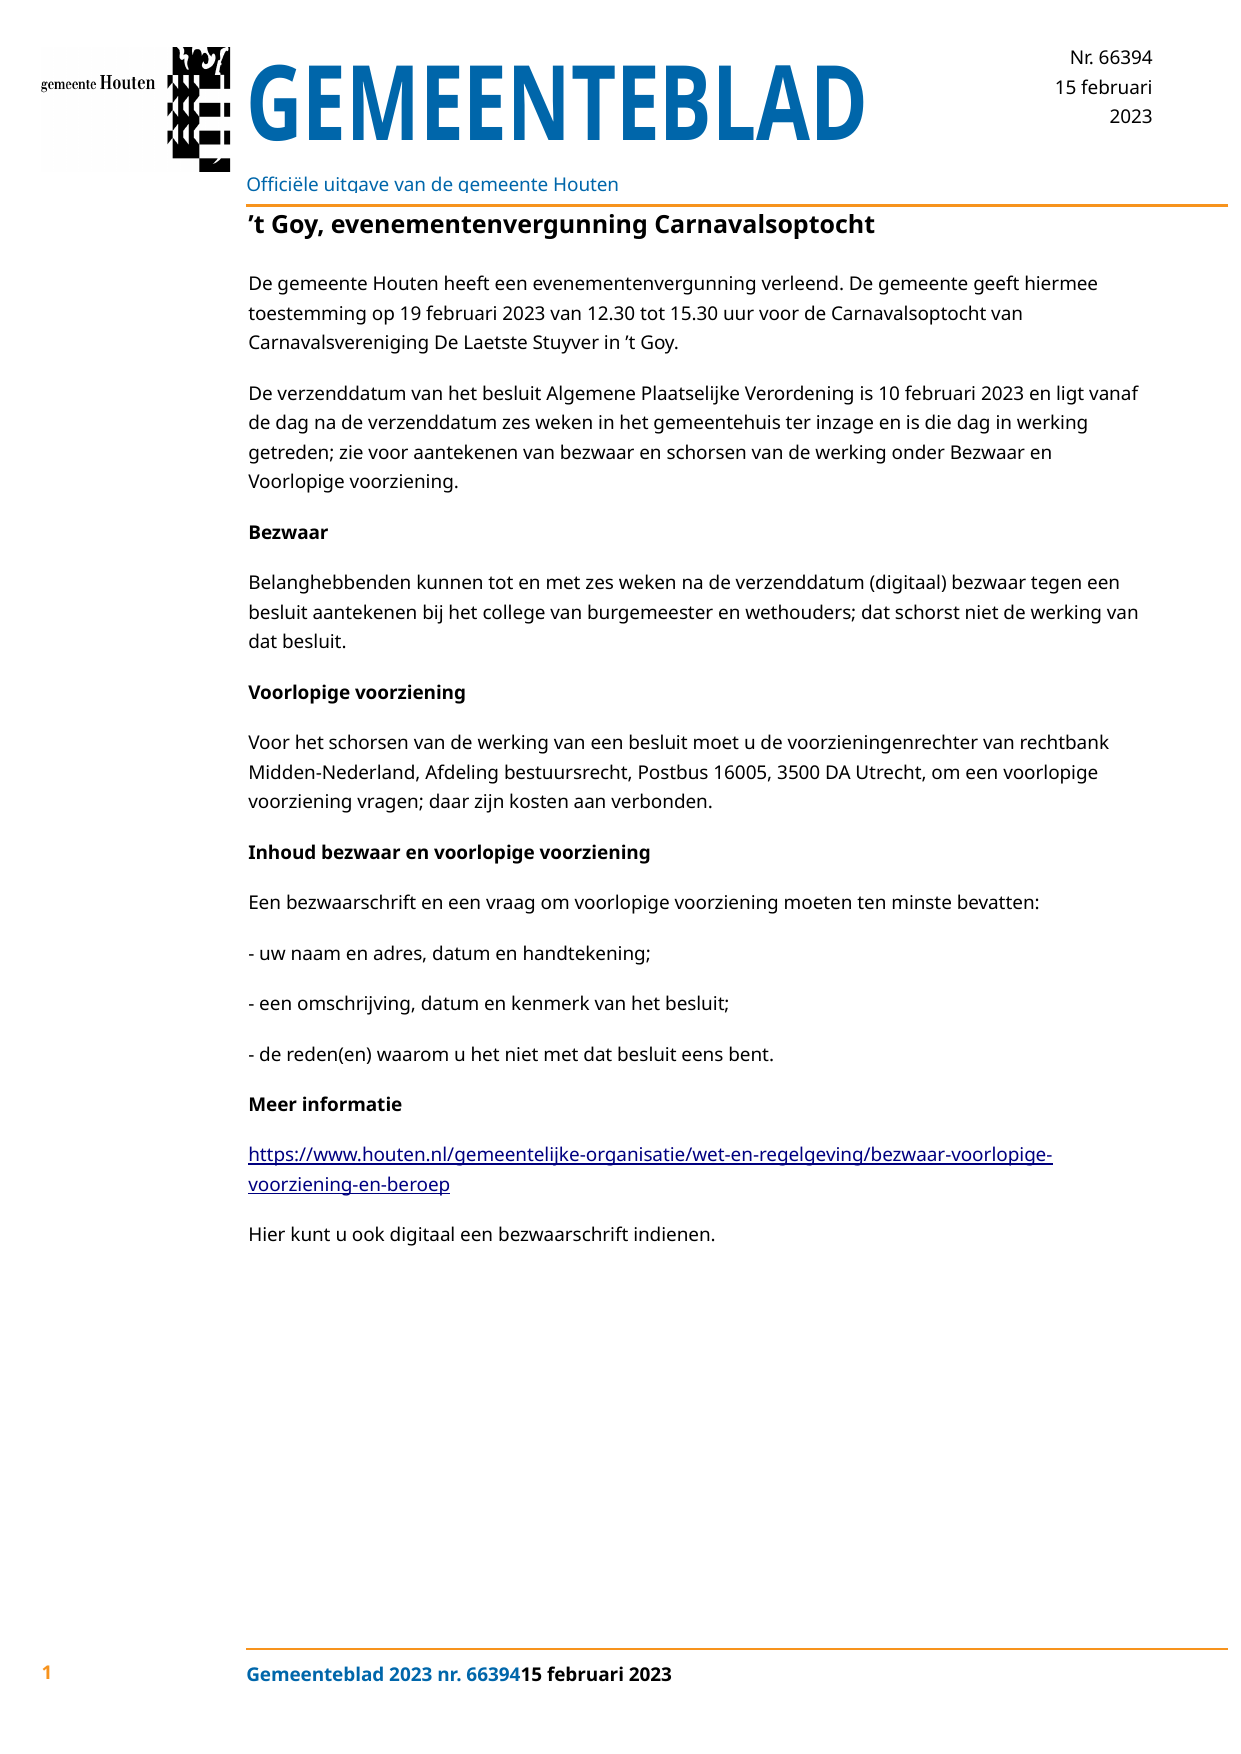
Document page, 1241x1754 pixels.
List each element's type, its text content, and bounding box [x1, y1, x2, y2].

text Meer informatie [248, 1091, 1152, 1117]
text ’t Goy, evenementenvergunning Carnavalsoptocht [248, 207, 1152, 241]
text De verzenddatum van het besluit Algemene Plaatselijke Verordening is 10 februari 2023 en ligt vanaf de dag na de verzenddatum zes weken in het gemeentehuis ter inzage en is die dag in werking getreden; zie voor aantekenen van bezwaar en schorsen van de werking onder Bezwaar en Voorlopige voorziening. [248, 380, 1152, 494]
picture [41, 47, 231, 172]
text - de reden(en) waarom u het niet met dat besluit eens bent. [248, 1041, 1152, 1066]
text Belanghebbenden kunnen tot en met zes weken na de verzenddatum (digitaal) bezwaar tegen een besluit aantekenen bij het college van burgemeester en wethouders; dat schorst niet de werking van dat besluit. [248, 569, 1152, 654]
text https://www.houten.nl/gemeentelijke-organisatie/wet-en-regelgeving/bezwaar-voorlopige-voorziening-en-beroep [248, 1142, 1152, 1197]
text Bezwaar [248, 519, 1152, 545]
text De gemeente Houten heeft een evenementenvergunning verleend. De gemeente geeft hiermee toestemming op 19 februari 2023 van 12.30 tot 15.30 uur voor de Carnavalsoptocht van Carnavalsvereniging De Laetste Stuyver in ’t Goy. [248, 270, 1152, 355]
text - een omschrijving, datum en kenmerk van het besluit; [248, 990, 1152, 1016]
text Voorlopige voorziening [248, 679, 1152, 705]
text Een bezwaarschrift en een vraag om voorlopige voorziening moeten ten minste bevatten: [248, 889, 1152, 915]
text Inhoud bezwaar en voorlopige voorziening [248, 839, 1152, 865]
text Hier kunt u ook digitaal een bezwaarschrift indienen. [248, 1222, 1152, 1247]
text - uw naam en adres, datum en handtekening; [248, 940, 1152, 966]
text Voor het schorsen van de werking van een besluit moet u de voorzieningenrechter van rechtbank Midden-Nederland, Afdeling bestuursrecht, Postbus 16005, 3500 DA Utrecht, om een voorlopige voorziening vragen; daar zijn kosten aan verbonden. [248, 729, 1152, 814]
